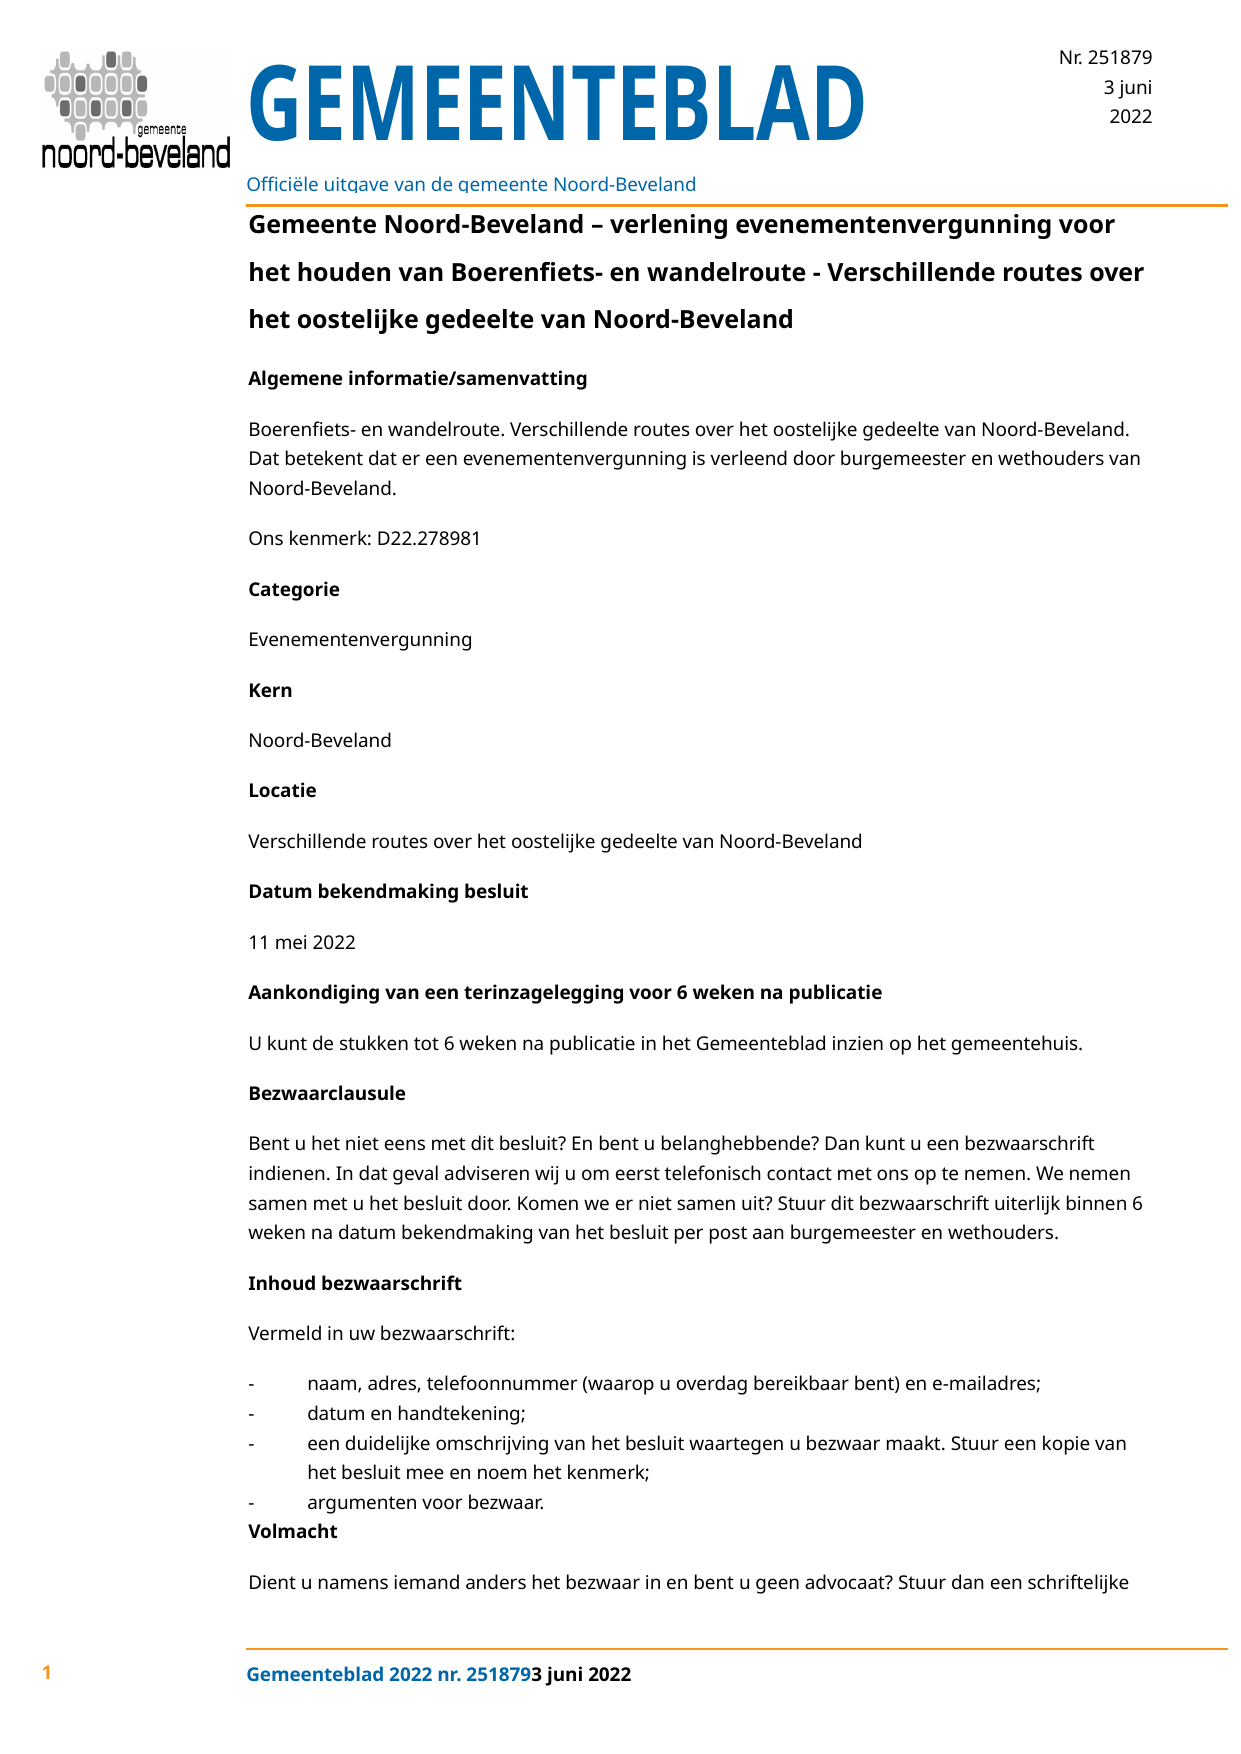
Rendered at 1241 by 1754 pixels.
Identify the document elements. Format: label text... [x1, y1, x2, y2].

text Ons kenmerk: D22.278981 [248, 526, 1152, 551]
text Verschillende routes over het oostelijke gedeelte van Noord-Beveland [248, 828, 1152, 854]
text Bezwaarclausule [248, 1080, 1152, 1106]
text Datum bekendmaking besluit [248, 878, 1152, 904]
text Kern [248, 677, 1152, 702]
text Boerenfiets- en wandelroute. Verschillende routes over het oostelijke gedeelte van Noord-Beveland. Dat betekent dat er een evenementenvergunning is verleend door burgemeester en wethouders van Noord-Beveland. [248, 416, 1152, 501]
list naam, adres, telefoonnummer (waarop u overdag bereikbaar bent) en e-mailadres; [248, 1371, 1152, 1396]
list een duidelijke omschrijving van het besluit waartegen u bezwaar maakt. Stuur een kopie van het besluit mee en noem het kenmerk; [248, 1430, 1152, 1485]
text Inhoud bezwaarschrift [248, 1270, 1152, 1295]
list datum en handtekening; [248, 1400, 1152, 1426]
picture [41, 47, 231, 172]
text U kunt de stukken tot 6 weken na publicatie in het Gemeenteblad inzien op het gemeentehuis. [248, 1030, 1152, 1055]
text Volmacht [248, 1518, 1152, 1544]
text Locatie [248, 778, 1152, 803]
list argumenten voor bezwaar. [248, 1489, 1152, 1514]
text Evenementenvergunning [248, 626, 1152, 652]
text 11 mei 2022 [248, 929, 1152, 954]
text Gemeente Noord-Beveland – verlening evenementenvergunning voor het houden van Boerenfiets- en wandelroute - Verschillende routes over het oostelijke gedeelte van Noord-Beveland [248, 207, 1152, 336]
text Noord-Beveland [248, 727, 1152, 753]
text Vermeld in uw bezwaarschrift: [248, 1320, 1152, 1346]
text Dient u namens iemand anders het bezwaar in en bent u geen advocaat? Stuur dan een schriftelijke [248, 1569, 1152, 1594]
text Categorie [248, 576, 1152, 602]
text Aankondiging van een terinzagelegging voor 6 weken na publicatie [248, 979, 1152, 1005]
text Bent u het niet eens met dit besluit? En bent u belanghebbende? Dan kunt u een bezwaarschrift indienen. In dat geval adviseren wij u om eerst telefonisch contact met ons op te nemen. We nemen samen met u het besluit door. Komen we er niet samen uit? Stuur dit bezwaarschrift uiterlijk binnen 6 weken na datum bekendmaking van het besluit per post aan burgemeester en wethouders. [248, 1131, 1152, 1245]
text Algemene informatie/samenvatting [248, 366, 1152, 391]
